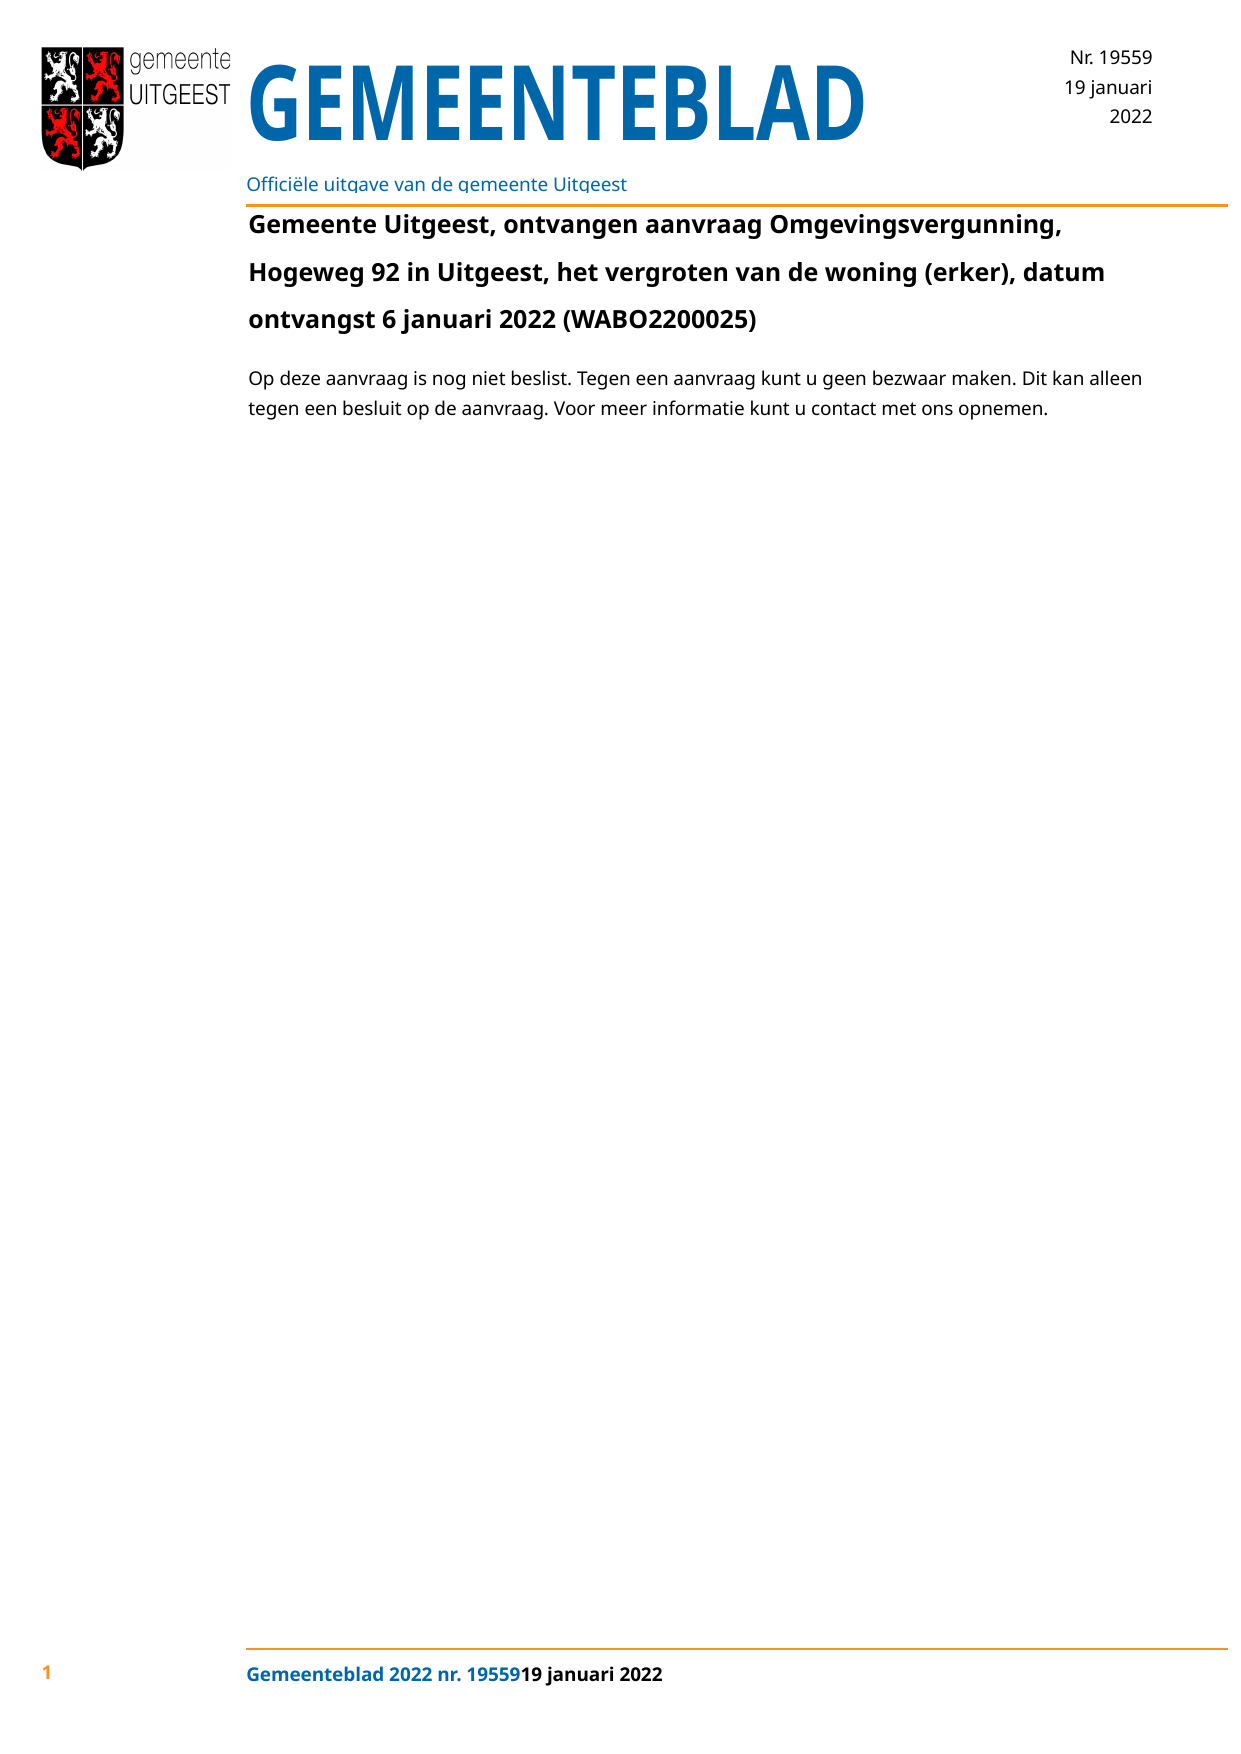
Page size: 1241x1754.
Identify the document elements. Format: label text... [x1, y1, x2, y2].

picture [41, 47, 231, 172]
text Op deze aanvraag is nog niet beslist. Tegen een aanvraag kunt u geen bezwaar maken. Dit kan alleen tegen een besluit op de aanvraag. Voor meer informatie kunt u contact met ons opnemen. [248, 366, 1152, 421]
text Gemeente Uitgeest, ontvangen aanvraag Omgevingsvergunning, Hogeweg 92 in Uitgeest, het vergroten van de woning (erker), datum ontvangst 6 januari 2022 (WABO2200025) [248, 207, 1152, 336]
